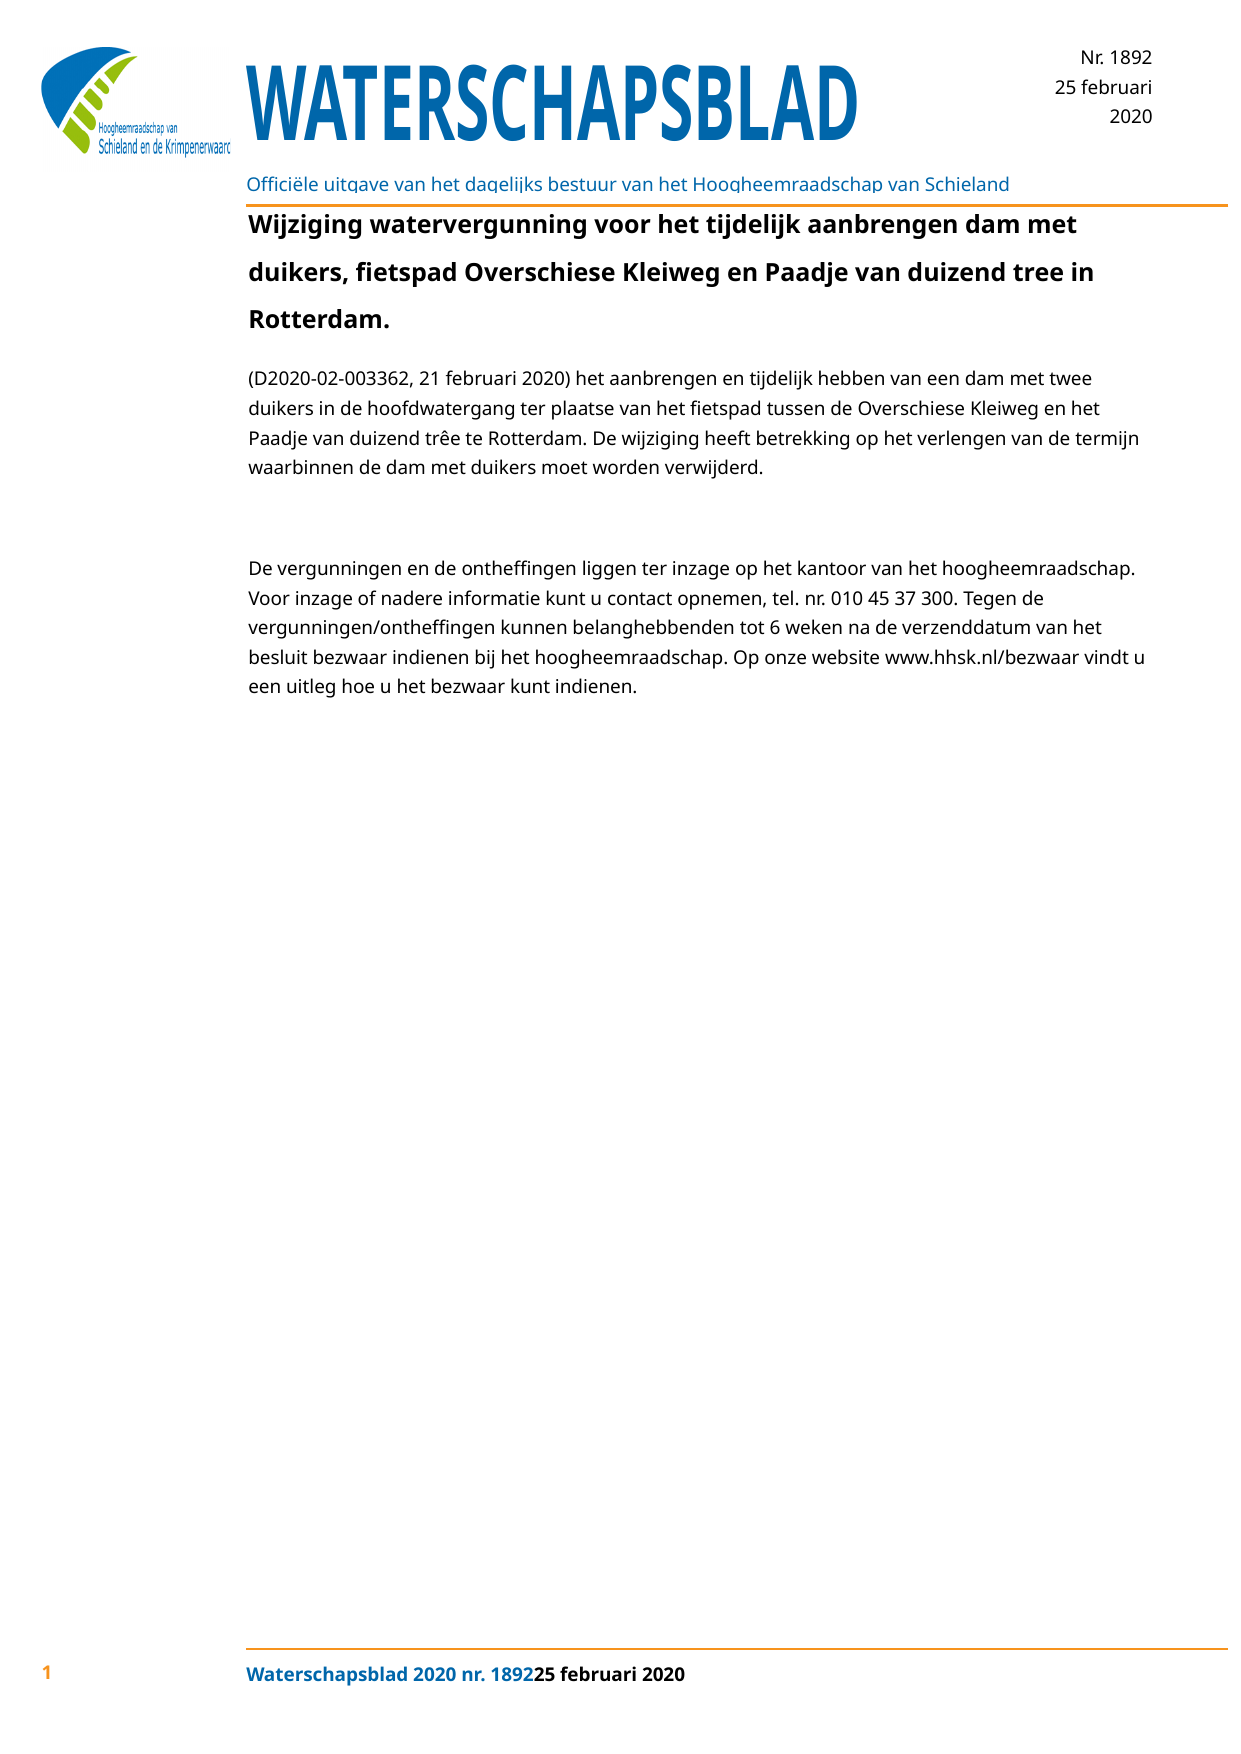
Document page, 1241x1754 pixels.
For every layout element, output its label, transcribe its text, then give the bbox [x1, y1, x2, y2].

text (D2020-02-003362, 21 februari 2020) het aanbrengen en tijdelijk hebben van een dam met twee duikers in de hoofdwatergang ter plaatse van het fietspad tussen de Overschiese Kleiweg en het Paadje van duizend trêe te Rotterdam. De wijziging heeft betrekking op het verlengen van de termijn waarbinnen de dam met duikers moet worden verwijderd. [248, 366, 1152, 480]
text Wijziging watervergunning voor het tijdelijk aanbrengen dam met duikers, fietspad Overschiese Kleiweg en Paadje van duizend tree in Rotterdam. [248, 207, 1152, 336]
picture [41, 47, 231, 172]
text De vergunningen en de ontheffingen liggen ter inzage op het kantoor van het hoogheemraadschap. Voor inzage of nadere informatie kunt u contact opnemen, tel. nr. 010 45 37 300. Tegen de vergunningen/ontheffingen kunnen belanghebbenden tot 6 weken na de verzenddatum van het besluit bezwaar indienen bij het hoogheemraadschap. Op onze website www.hhsk.nl/bezwaar vindt u een uitleg hoe u het bezwaar kunt indienen. [248, 555, 1152, 699]
